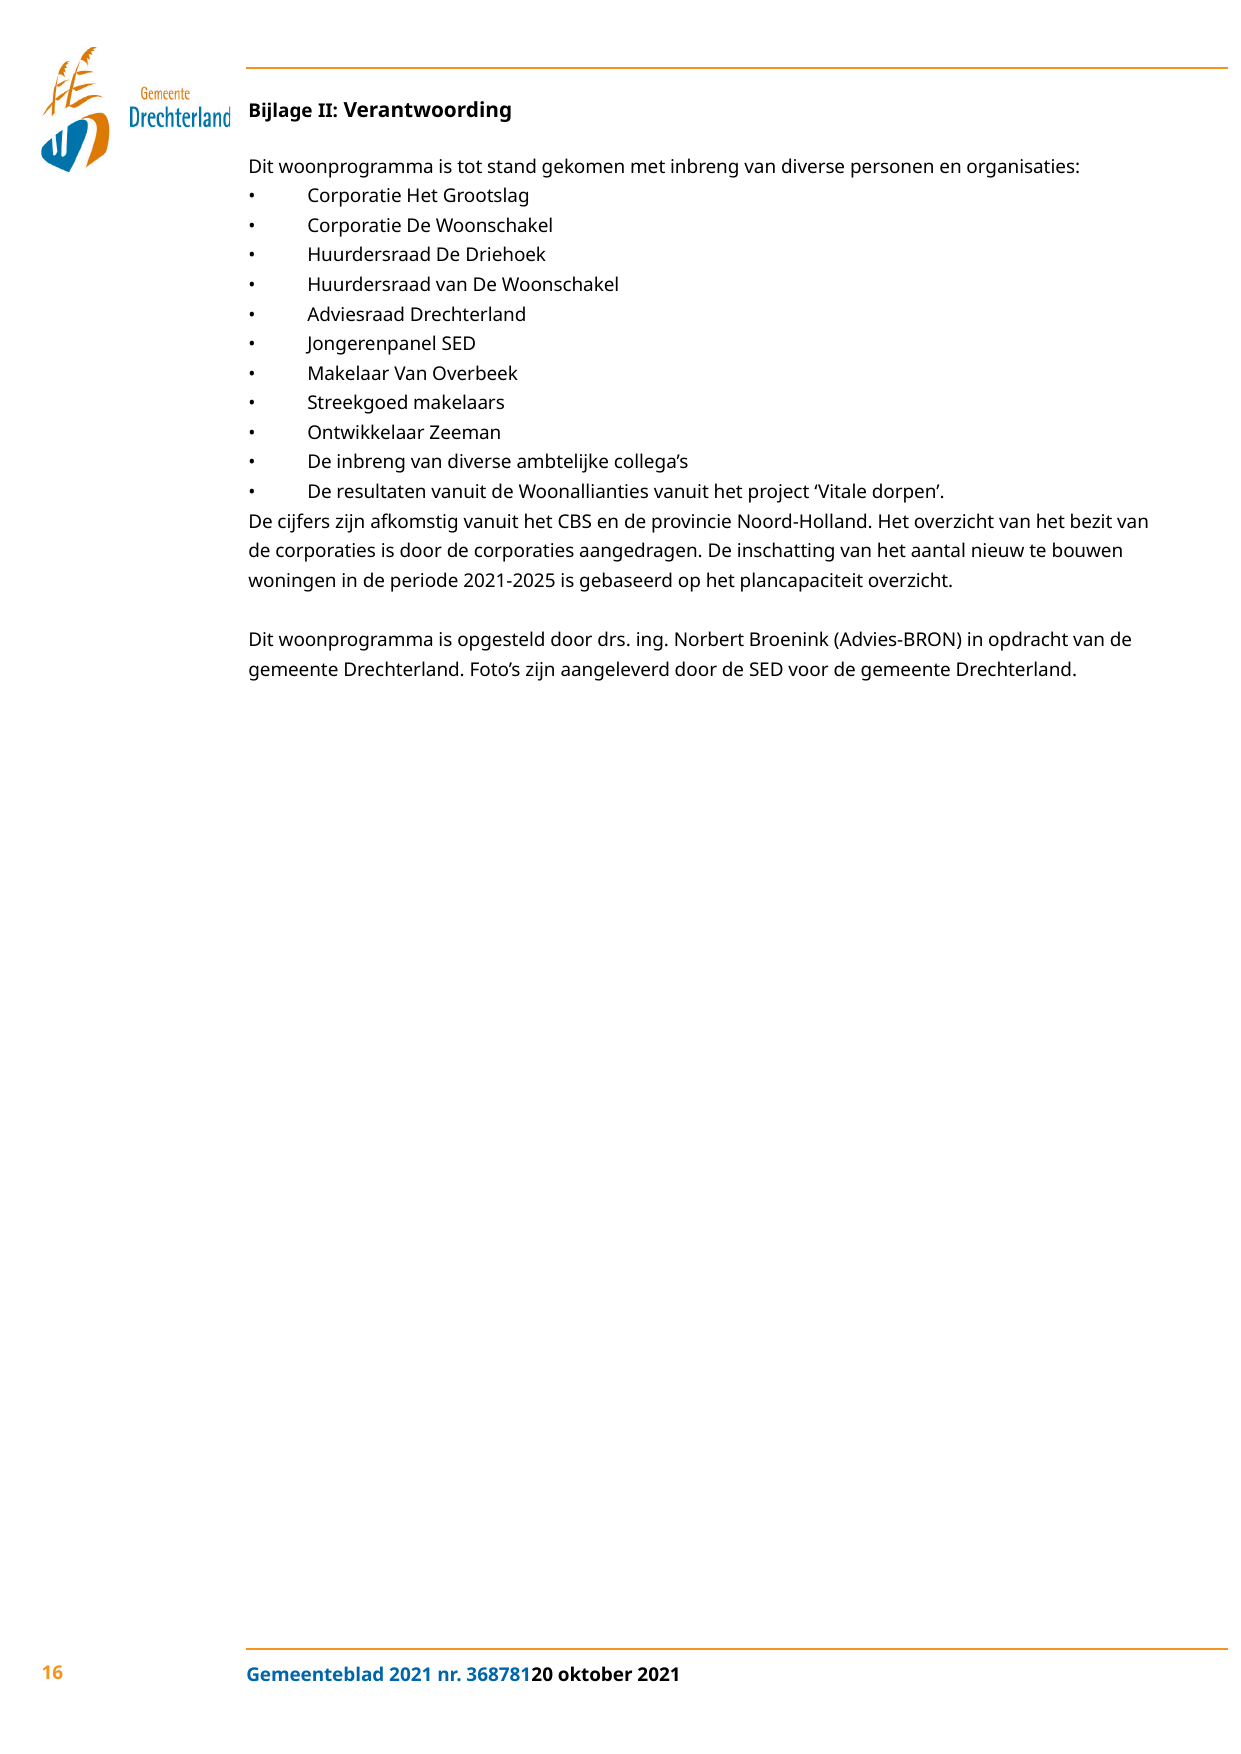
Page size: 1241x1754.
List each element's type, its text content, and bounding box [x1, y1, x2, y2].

list De resultaten vanuit de Woonallianties vanuit het project ‘Vitale dorpen’. [248, 478, 1152, 504]
picture [226, 115, 231, 124]
list Makelaar Van Overbeek [248, 360, 1152, 386]
text Bijlage II: Verantwoording [248, 95, 1152, 123]
text Dit woonprogramma is opgesteld door drs. ing. Norbert Broenink (Advies-BRON) in opdracht van de gemeente Drechterland. Foto’s zijn aangeleverd door de SED voor de gemeente Drechterland. [248, 626, 1152, 682]
list Jongerenpanel SED [248, 330, 1152, 356]
text Dit woonprogramma is tot stand gekomen met inbreng van diverse personen en organisaties: [248, 153, 1152, 179]
list Corporatie Het Grootslag [248, 182, 1152, 208]
picture [41, 47, 231, 172]
list Ontwikkelaar Zeeman [248, 419, 1152, 445]
picture [41, 158, 64, 172]
list De inbreng van diverse ambtelijke collega’s [248, 449, 1152, 474]
list Huurdersraad De Driehoek [248, 242, 1152, 267]
text De cijfers zijn afkomstig vanuit het CBS en de provincie Noord-Holland. Het overzicht van het bezit van de corporaties is door de corporaties aangedragen. De inschatting van het aantal nieuw te bouwen woningen in de periode 2021-2025 is gebaseerd op het plancapaciteit overzicht. [248, 508, 1152, 593]
list Huurdersraad van De Woonschakel [248, 271, 1152, 297]
list Adviesraad Drechterland [248, 301, 1152, 327]
list Corporatie De Woonschakel [248, 212, 1152, 238]
list Streekgoed makelaars [248, 389, 1152, 415]
